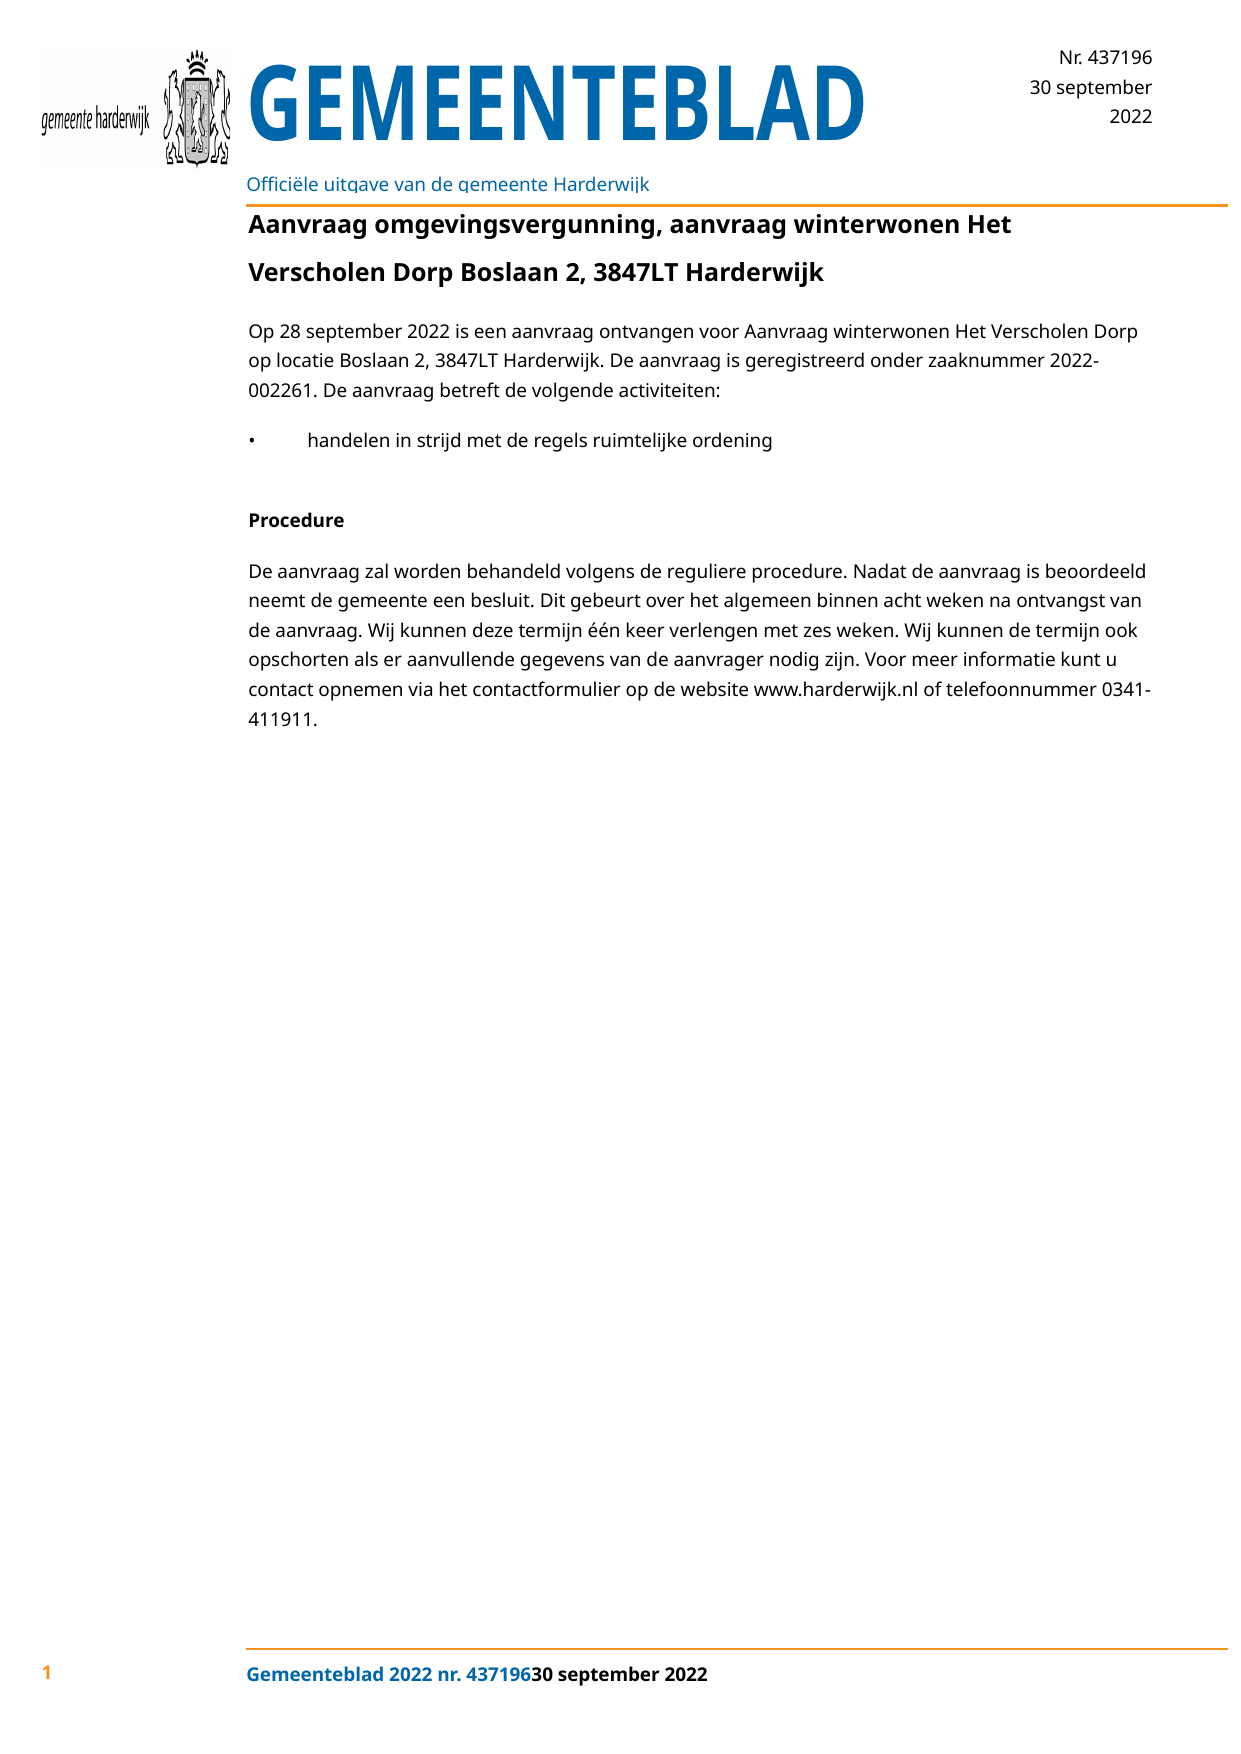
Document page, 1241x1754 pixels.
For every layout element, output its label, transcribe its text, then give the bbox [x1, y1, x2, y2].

picture [41, 47, 231, 172]
text Procedure [248, 507, 1152, 533]
text De aanvraag zal worden behandeld volgens de reguliere procedure. Nadat de aanvraag is beoordeeld neemt de gemeente een besluit. Dit gebeurt over het algemeen binnen acht weken na ontvangst van de aanvraag. Wij kunnen deze termijn één keer verlengen met zes weken. Wij kunnen de termijn ook opschorten als er aanvullende gegevens van de aanvrager nodig zijn. Voor meer informatie kunt u contact opnemen via het contactformulier op de website www.harderwijk.nl of telefoonnummer 0341-411911. [248, 558, 1152, 732]
list handelen in strijd met de regels ruimtelijke ordening [248, 427, 1152, 453]
text Aanvraag omgevingsvergunning, aanvraag winterwonen Het Verscholen Dorp Boslaan 2, 3847LT Harderwijk [248, 207, 1152, 288]
text Op 28 september 2022 is een aanvraag ontvangen voor Aanvraag winterwonen Het Verscholen Dorp op locatie Boslaan 2, 3847LT Harderwijk. De aanvraag is geregistreerd onder zaaknummer 2022-002261. De aanvraag betreft de volgende activiteiten: [248, 318, 1152, 403]
